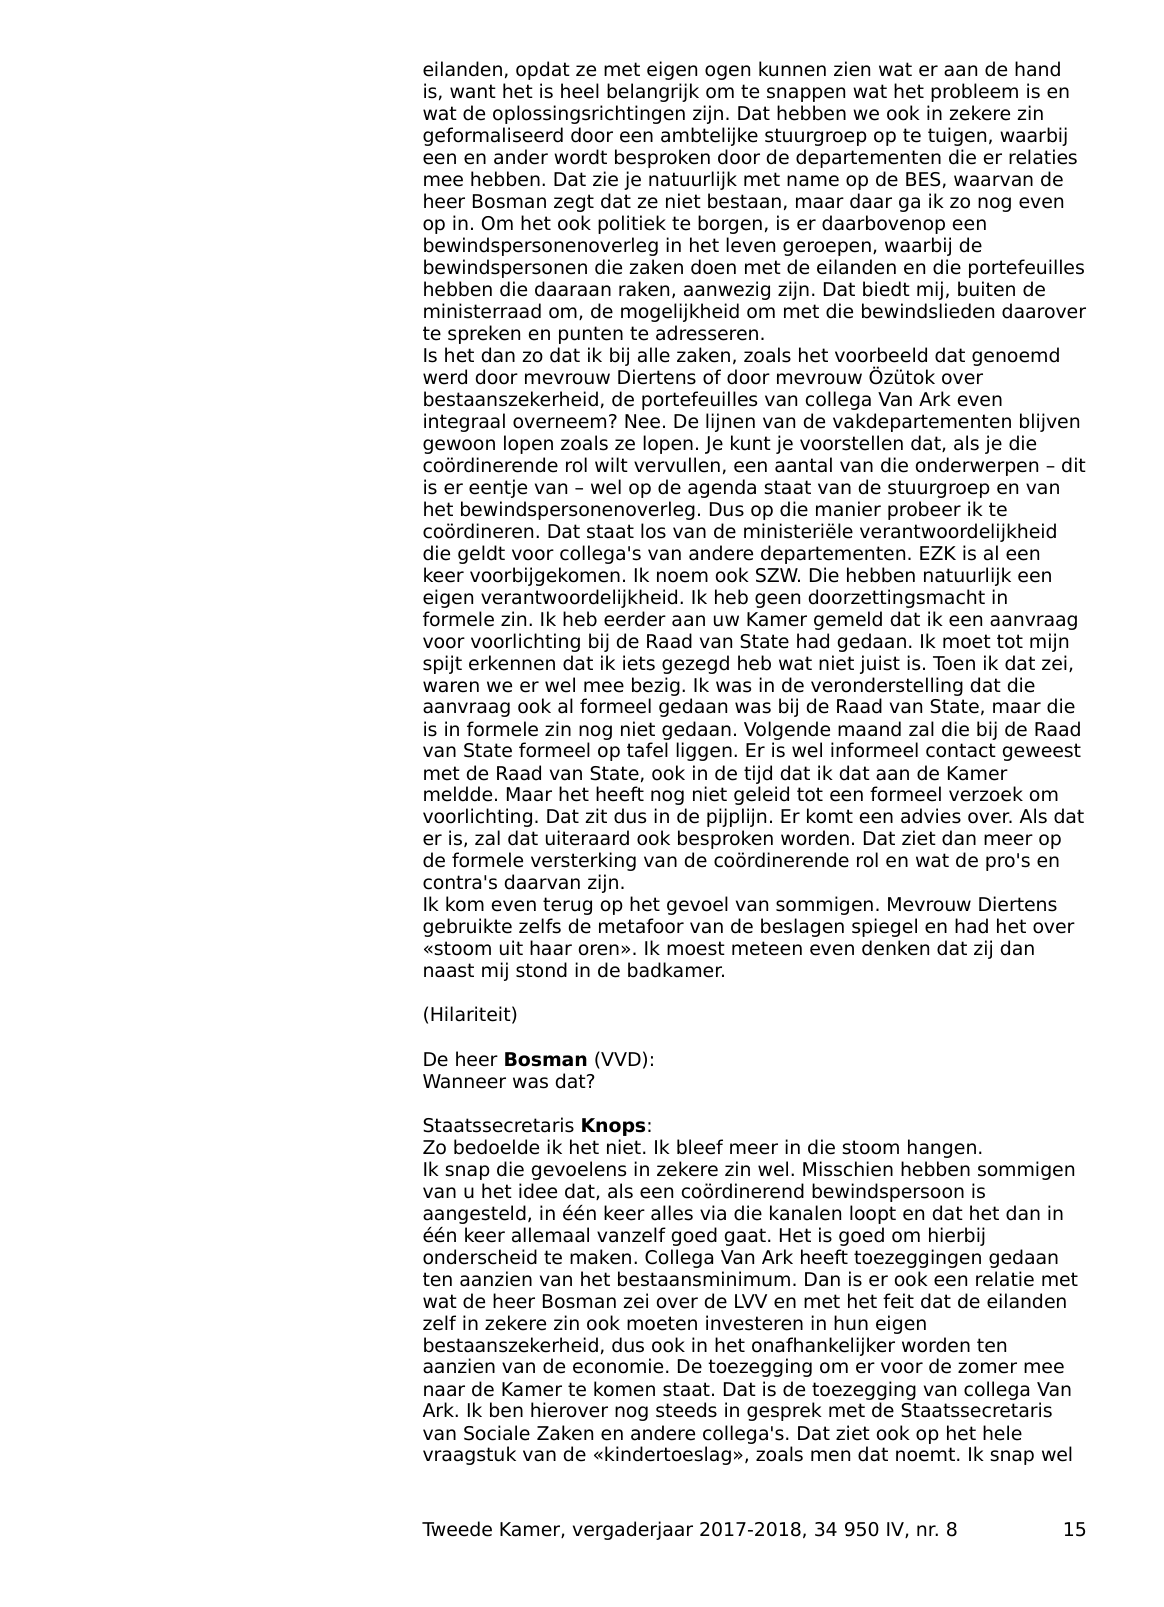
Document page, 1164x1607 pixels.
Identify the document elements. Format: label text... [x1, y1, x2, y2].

text Ik snap die gevoelens in zekere zin wel. Misschien hebben sommigen van u het idee dat, als een coördinerend bewindspersoon is aangesteld, in één keer alles via die kanalen loopt en dat het dan in één keer allemaal vanzelf goed gaat. Het is goed om hierbij onderscheid te maken. Collega Van Ark heeft toezeggingen gedaan ten aanzien van het bestaansminimum. Dan is er ook een relatie met wat de heer Bosman zei over de LVV en met het feit dat de eilanden zelf in zekere zin ook moeten investeren in hun eigen bestaanszekerheid, dus ook in het onafhankelijker worden ten aanzien van de economie. De toezegging om er voor de zomer mee naar de Kamer te komen staat. Dat is de toezegging van collega Van Ark. Ik ben hierover nog steeds in gesprek met de Staatssecretaris van Sociale Zaken en andere collega's. Dat ziet ook op het hele vraagstuk van de «kindertoeslag», zoals men dat noemt. Ik snap wel [422, 1159, 1087, 1466]
text Zo bedoelde ik het niet. Ik bleef meer in die stoom hangen. [422, 1137, 1087, 1159]
text Ik kom even terug op het gevoel van sommigen. Mevrouw Diertens gebruikte zelfs de metafoor van de beslagen spiegel en had het over «stoom uit haar oren». Ik moest meteen even denken dat zij dan naast mij stond in de badkamer. [422, 894, 1087, 982]
text eilanden, opdat ze met eigen ogen kunnen zien wat er aan de hand is, want het is heel belangrijk om te snappen wat het probleem is en wat de oplossingsrichtingen zijn. Dat hebben we ook in zekere zin geformaliseerd door een ambtelijke stuurgroep op te tuigen, waarbij een en ander wordt besproken door de departementen die er relaties mee hebben. Dat zie je natuurlijk met name op de BES, waarvan de heer Bosman zegt dat ze niet bestaan, maar daar ga ik zo nog even op in. Om het ook politiek te borgen, is er daarbovenop een bewindspersonenoverleg in het leven geroepen, waarbij de bewindspersonen die zaken doen met de eilanden en die portefeuilles hebben die daaraan raken, aanwezig zijn. Dat biedt mij, buiten de ministerraad om, de mogelijkheid om met die bewindslieden daarover te spreken en punten te adresseren. [422, 59, 1087, 345]
text De heer Bosman (VVD): [422, 1048, 1087, 1071]
text Staatssecretaris Knops: [422, 1115, 1087, 1137]
text (Hilariteit) [422, 1004, 1087, 1026]
text Wanneer was dat? [422, 1071, 1087, 1092]
text Is het dan zo dat ik bij alle zaken, zoals het voorbeeld dat genoemd werd door mevrouw Diertens of door mevrouw Özütok over bestaanszekerheid, de portefeuilles van collega Van Ark even integraal overneem? Nee. De lijnen van de vakdepartementen blijven gewoon lopen zoals ze lopen. Je kunt je voorstellen dat, als je die coördinerende rol wilt vervullen, een aantal van die onderwerpen – dit is er eentje van – wel op de agenda staat van de stuurgroep en van het bewindspersonenoverleg. Dus op die manier probeer ik te coördineren. Dat staat los van de ministeriële verantwoordelijkheid die geldt voor collega's van andere departementen. EZK is al een keer voorbijgekomen. Ik noem ook SZW. Die hebben natuurlijk een eigen verantwoordelijkheid. Ik heb geen doorzettingsmacht in formele zin. Ik heb eerder aan uw Kamer gemeld dat ik een aanvraag voor voorlichting bij de Raad van State had gedaan. Ik moet tot mijn spijt erkennen dat ik iets gezegd heb wat niet juist is. Toen ik dat zei, waren we er wel mee bezig. Ik was in de veronderstelling dat die aanvraag ook al formeel gedaan was bij de Raad van State, maar die is in formele zin nog niet gedaan. Volgende maand zal die bij de Raad van State formeel op tafel liggen. Er is wel informeel contact geweest met de Raad van State, ook in de tijd dat ik dat aan de Kamer meldde. Maar het heeft nog niet geleid tot een formeel verzoek om voorlichting. Dat zit dus in de pijplijn. Er komt een advies over. Als dat er is, zal dat uiteraard ook besproken worden. Dat ziet dan meer op de formele versterking van de coördinerende rol en wat de pro's en contra's daarvan zijn. [422, 345, 1087, 894]
